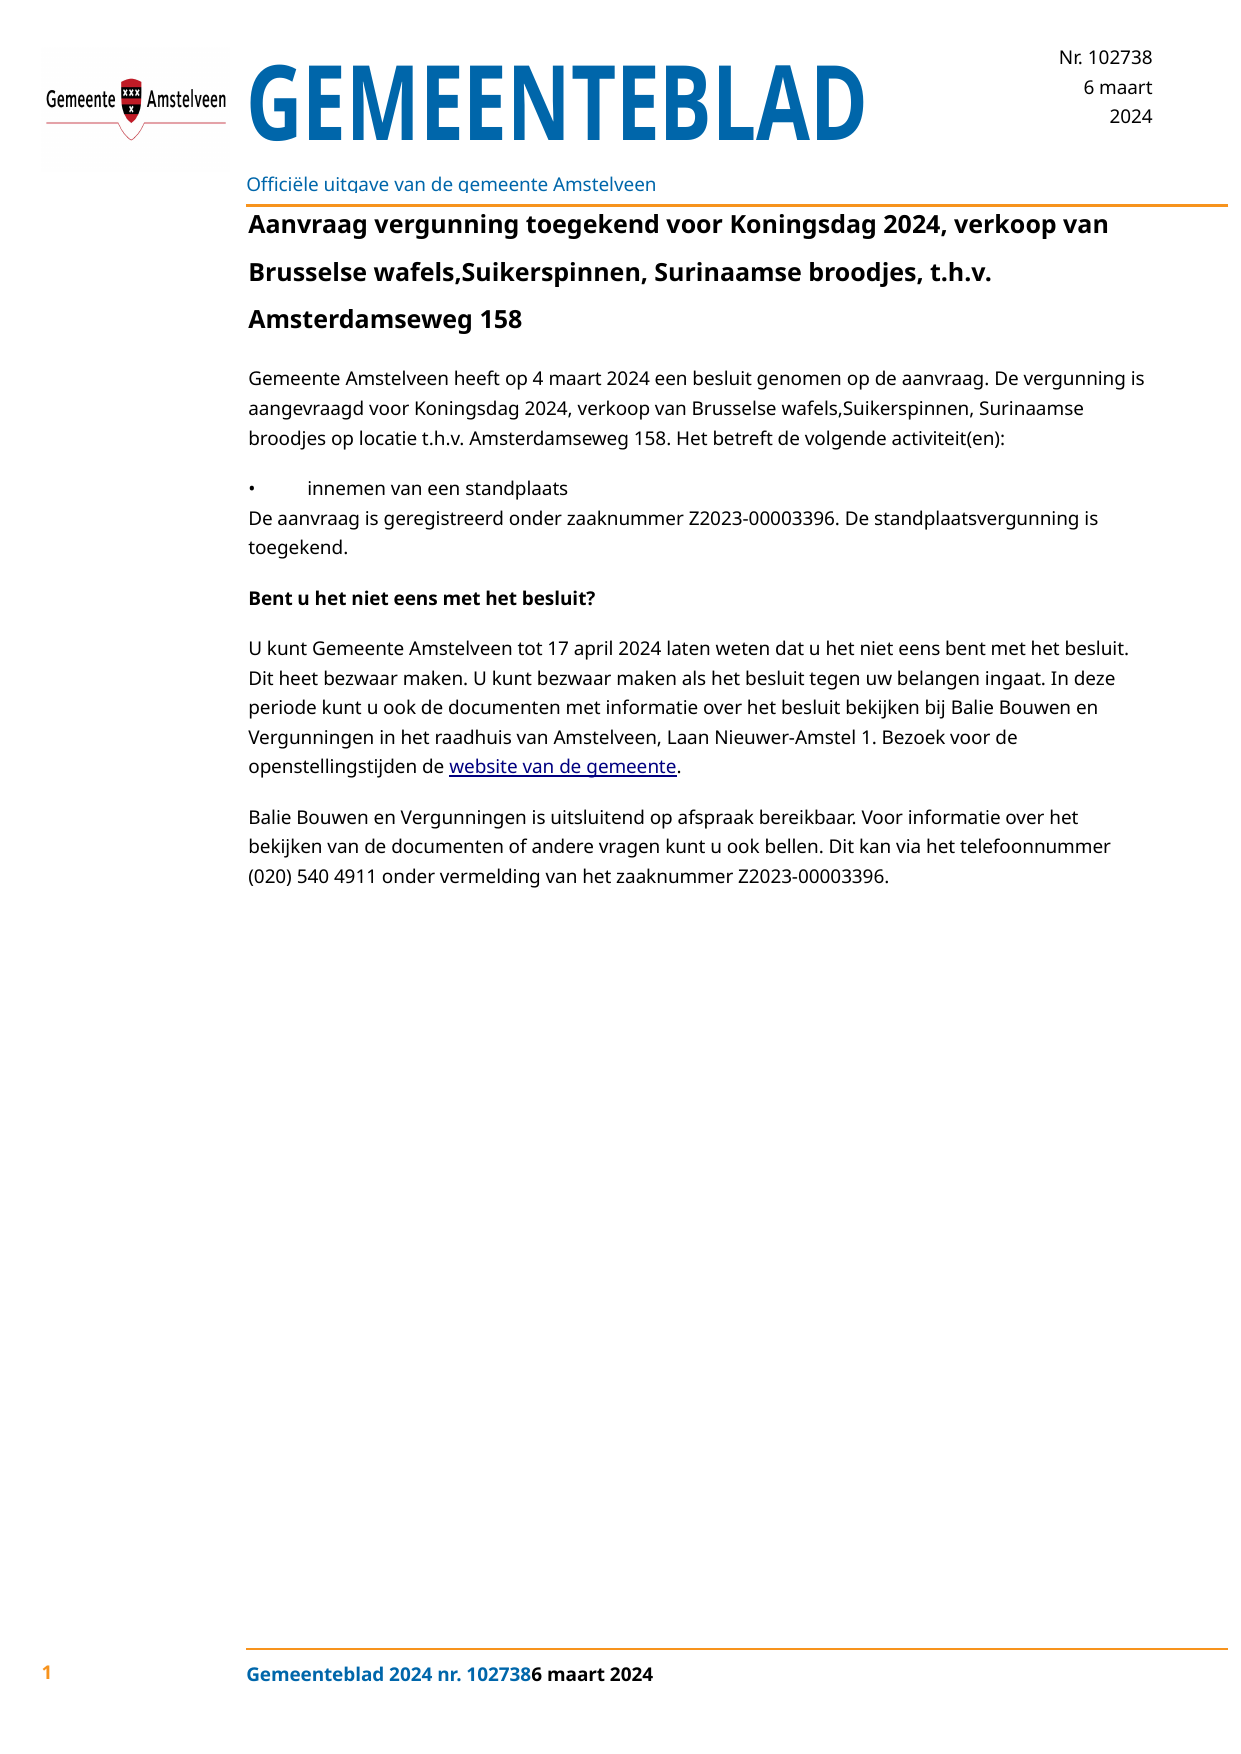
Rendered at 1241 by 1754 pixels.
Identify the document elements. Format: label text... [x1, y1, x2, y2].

list innemen van een standplaats [248, 475, 1152, 501]
text De aanvraag is geregistreerd onder zaaknummer Z2023-00003396. De standplaatsvergunning is toegekend. [248, 505, 1152, 560]
picture [41, 47, 231, 172]
text Bent u het niet eens met het besluit? [248, 585, 1152, 610]
text U kunt Gemeente Amstelveen tot 17 april 2024 laten weten dat u het niet eens bent met het besluit. Dit heet bezwaar maken. U kunt bezwaar maken als het besluit tegen uw belangen ingaat. In deze periode kunt u ook de documenten met informatie over het besluit bekijken bij Balie Bouwen en Vergunningen in het raadhuis van Amstelveen, Laan Nieuwer-Amstel 1. Bezoek voor de openstellingstijden de website van de gemeente. [248, 635, 1152, 779]
text Gemeente Amstelveen heeft op 4 maart 2024 een besluit genomen op de aanvraag. De vergunning is aangevraagd voor Koningsdag 2024, verkoop van Brusselse wafels,Suikerspinnen, Surinaamse broodjes op locatie t.h.v. Amsterdamseweg 158. Het betreft de volgende activiteit(en): [248, 366, 1152, 450]
text Balie Bouwen en Vergunningen is uitsluitend op afspraak bereikbaar. Voor informatie over het bekijken van de documenten of andere vragen kunt u ook bellen. Dit kan via het telefoonnummer (020) 540 4911 onder vermelding van het zaaknummer Z2023-00003396. [248, 804, 1152, 889]
text Aanvraag vergunning toegekend voor Koningsdag 2024, verkoop van Brusselse wafels,Suikerspinnen, Surinaamse broodjes, t.h.v. Amsterdamseweg 158 [248, 207, 1152, 336]
